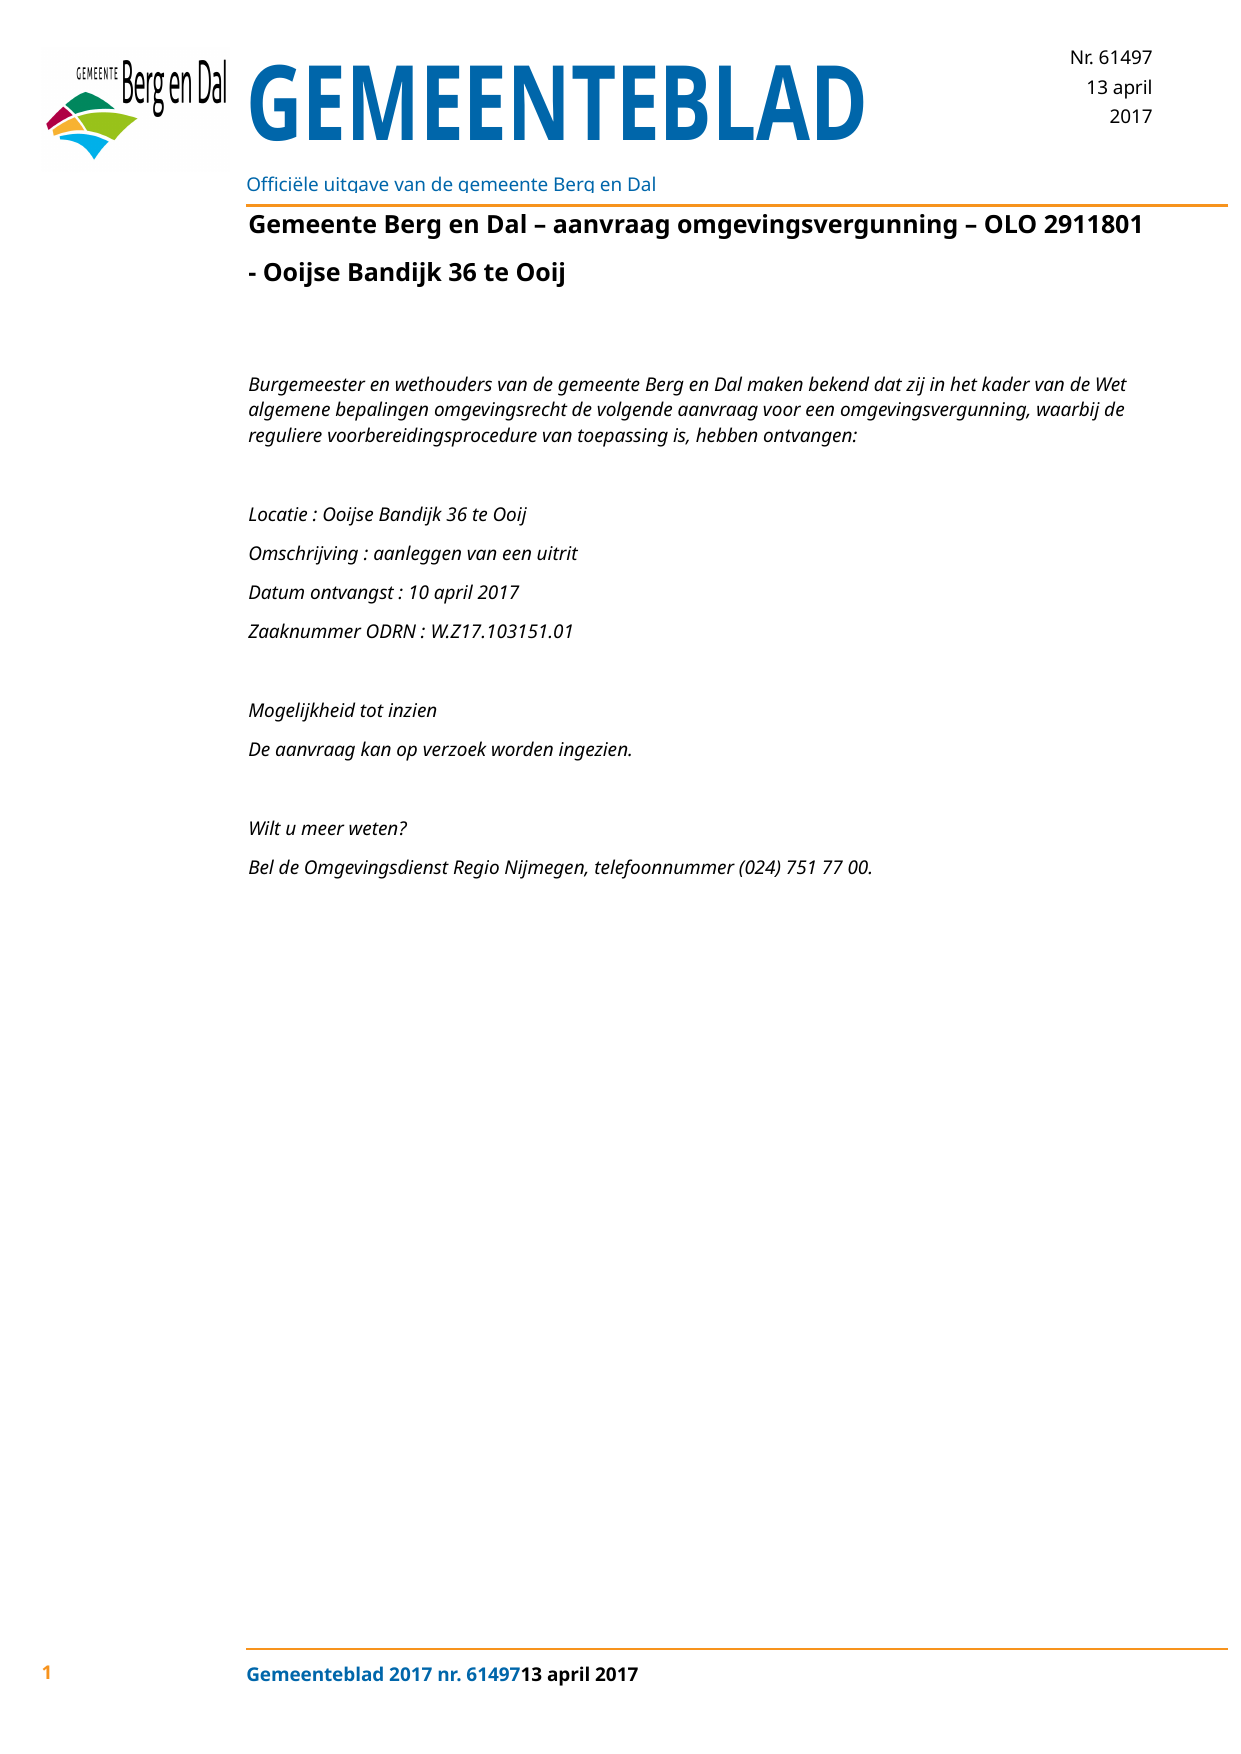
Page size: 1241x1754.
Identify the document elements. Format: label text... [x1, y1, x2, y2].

text Datum ontvangst : 10 april 2017 [248, 579, 1152, 605]
text Wilt u meer weten? [248, 815, 1152, 841]
text De aanvraag kan op verzoek worden ingezien. [248, 736, 1152, 762]
text Bel de Omgevingsdienst Regio Nijmegen, telefoonnummer (024) 751 77 00. [248, 854, 1152, 880]
picture [41, 47, 231, 172]
text Locatie : Ooijse Bandijk 36 te Ooij [248, 501, 1152, 526]
text Burgemeester en wethouders van de gemeente Berg en Dal maken bekend dat zij in het kader van de Wet algemene bepalingen omgevingsrecht de volgende aanvraag voor een omgevingsvergunning, waarbij de reguliere voorbereidingsprocedure van toepassing is, hebben ontvangen: [248, 371, 1152, 448]
text Gemeente Berg en Dal – aanvraag omgevingsvergunning – OLO 2911801 - Ooijse Bandijk 36 te Ooij [248, 207, 1152, 288]
text Mogelijkheid tot inzien [248, 697, 1152, 723]
text Omschrijving : aanleggen van een uitrit [248, 540, 1152, 566]
text Zaaknummer ODRN : W.Z17.103151.01 [248, 618, 1152, 644]
